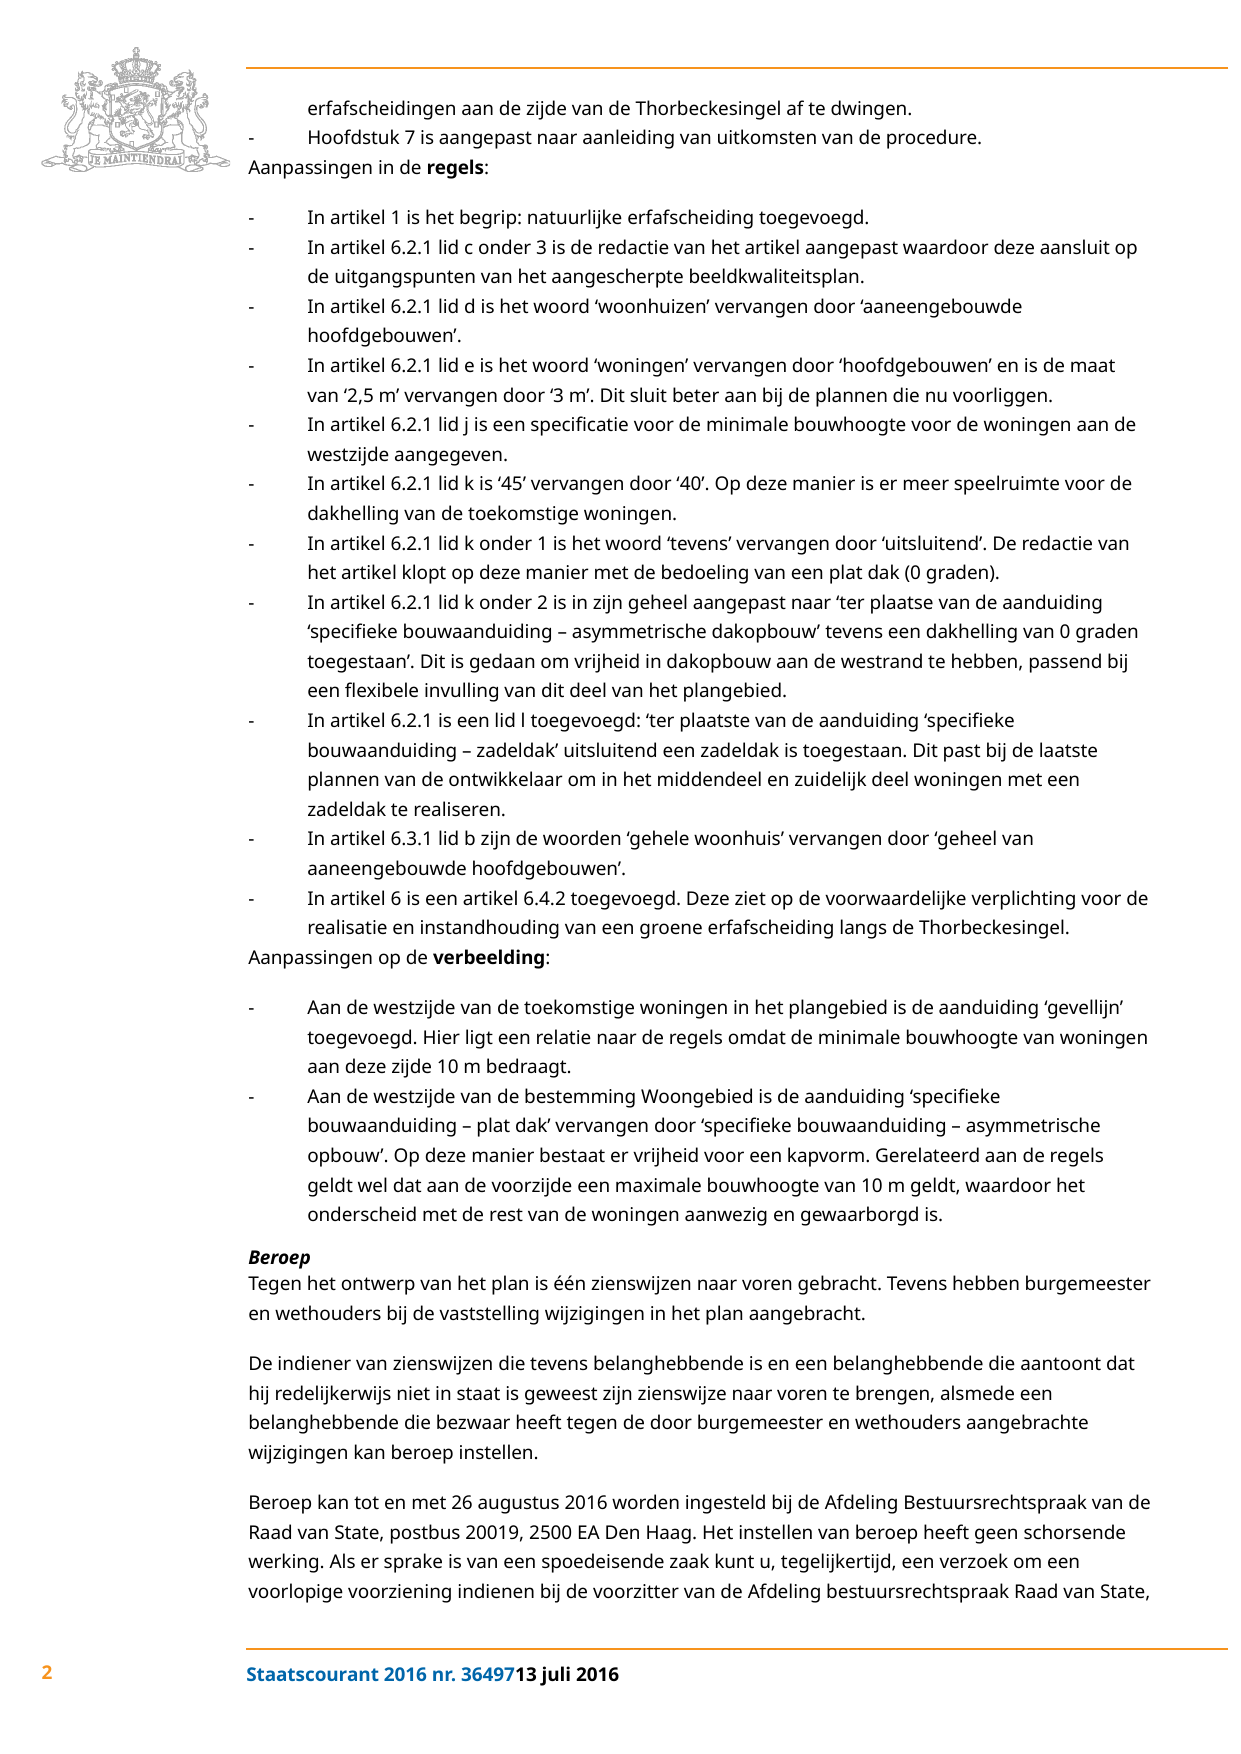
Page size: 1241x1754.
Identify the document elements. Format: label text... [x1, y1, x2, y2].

text Tegen het ontwerp van het plan is één zienswijzen naar voren gebracht. Tevens hebben burgemeester en wethouders bij de vaststelling wijzigingen in het plan aangebracht. [248, 1270, 1152, 1326]
text Aanpassingen in de regels: [248, 154, 1152, 180]
list In artikel 1 is het begrip: natuurlijke erfafscheiding toegevoegd. [248, 204, 1152, 230]
list erfafscheidingen aan de zijde van de Thorbeckesingel af te dwingen. [248, 95, 1152, 121]
list In artikel 6.2.1 lid e is het woord ‘woningen’ vervangen door ‘hoofdgebouwen’ en is de maat van ‘2,5 m’ vervangen door ‘3 m’. Dit sluit beter aan bij de plannen die nu voorliggen. [248, 352, 1152, 408]
list Hoofdstuk 7 is aangepast naar aanleiding van uitkomsten van de procedure. [248, 124, 1152, 150]
list In artikel 6.2.1 is een lid l toegevoegd: ‘ter plaatste van de aanduiding ‘specifieke bouwaanduiding – zadeldak’ uitsluitend een zadeldak is toegestaan. Dit past bij de laatste plannen van de ontwikkelaar om in het middendeel en zuidelijk deel woningen met een zadeldak te realiseren. [248, 707, 1152, 822]
text Beroep [248, 1244, 1152, 1270]
picture [41, 47, 231, 172]
list In artikel 6.3.1 lid b zijn de woorden ‘gehele woonhuis’ vervangen door ‘geheel van aaneengebouwde hoofdgebouwen’. [248, 826, 1152, 881]
list Aan de westzijde van de toekomstige woningen in het plangebied is de aanduiding ‘gevellijn’ toegevoegd. Hier ligt een relatie naar de regels omdat de minimale bouwhoogte van woningen aan deze zijde 10 m bedraagt. [248, 994, 1152, 1079]
list In artikel 6.2.1 lid k is ‘45’ vervangen door ‘40’. Op deze manier is er meer speelruimte voor de dakhelling van de toekomstige woningen. [248, 471, 1152, 526]
list In artikel 6.2.1 lid k onder 2 is in zijn geheel aangepast naar ‘ter plaatse van de aanduiding ‘specifieke bouwaanduiding – asymmetrische dakopbouw’ tevens een dakhelling van 0 graden toegestaan’. Dit is gedaan om vrijheid in dakopbouw aan de westrand te hebben, passend bij een flexibele invulling van dit deel van het plangebied. [248, 589, 1152, 703]
list In artikel 6.2.1 lid k onder 1 is het woord ‘tevens’ vervangen door ‘uitsluitend’. De redactie van het artikel klopt op deze manier met de bedoeling van een plat dak (0 graden). [248, 530, 1152, 585]
list Aan de westzijde van de bestemming Woongebied is de aanduiding ‘specifieke bouwaanduiding – plat dak’ vervangen door ‘specifieke bouwaanduiding – asymmetrische opbouw’. Op deze manier bestaat er vrijheid voor een kapvorm. Gerelateerd aan de regels geldt wel dat aan de voorzijde een maximale bouwhoogte van 10 m geldt, waardoor het onderscheid met de rest van de woningen aanwezig en gewaarborgd is. [248, 1083, 1152, 1227]
list In artikel 6 is een artikel 6.4.2 toegevoegd. Deze ziet op de voorwaardelijke verplichting voor de realisatie en instandhouding van een groene erfafscheiding langs de Thorbeckesingel. [248, 885, 1152, 940]
list In artikel 6.2.1 lid j is een specificatie voor de minimale bouwhoogte voor de woningen aan de westzijde aangegeven. [248, 411, 1152, 467]
text Beroep kan tot en met 26 augustus 2016 worden ingesteld bij de Afdeling Bestuursrechtspraak van de Raad van State, postbus 20019, 2500 EA Den Haag. Het instellen van beroep heeft geen schorsende werking. Als er sprake is van een spoedeisende zaak kunt u, tegelijkertijd, een verzoek om een voorlopige voorziening indienen bij de voorzitter van de Afdeling bestuursrechtspraak Raad van State, [248, 1489, 1152, 1604]
text Aanpassingen op de verbeelding: [248, 944, 1152, 970]
text De indiener van zienswijzen die tevens belanghebbende is en een belanghebbende die aantoont dat hij redelijkerwijs niet in staat is geweest zijn zienswijze naar voren te brengen, alsmede een belanghebbende die bezwaar heeft tegen de door burgemeester en wethouders aangebrachte wijzigingen kan beroep instellen. [248, 1350, 1152, 1465]
list In artikel 6.2.1 lid c onder 3 is de redactie van het artikel aangepast waardoor deze aansluit op de uitgangspunten van het aangescherpte beeldkwaliteitsplan. [248, 234, 1152, 289]
list In artikel 6.2.1 lid d is het woord ‘woonhuizen’ vervangen door ‘aaneengebouwde hoofdgebouwen’. [248, 293, 1152, 348]
